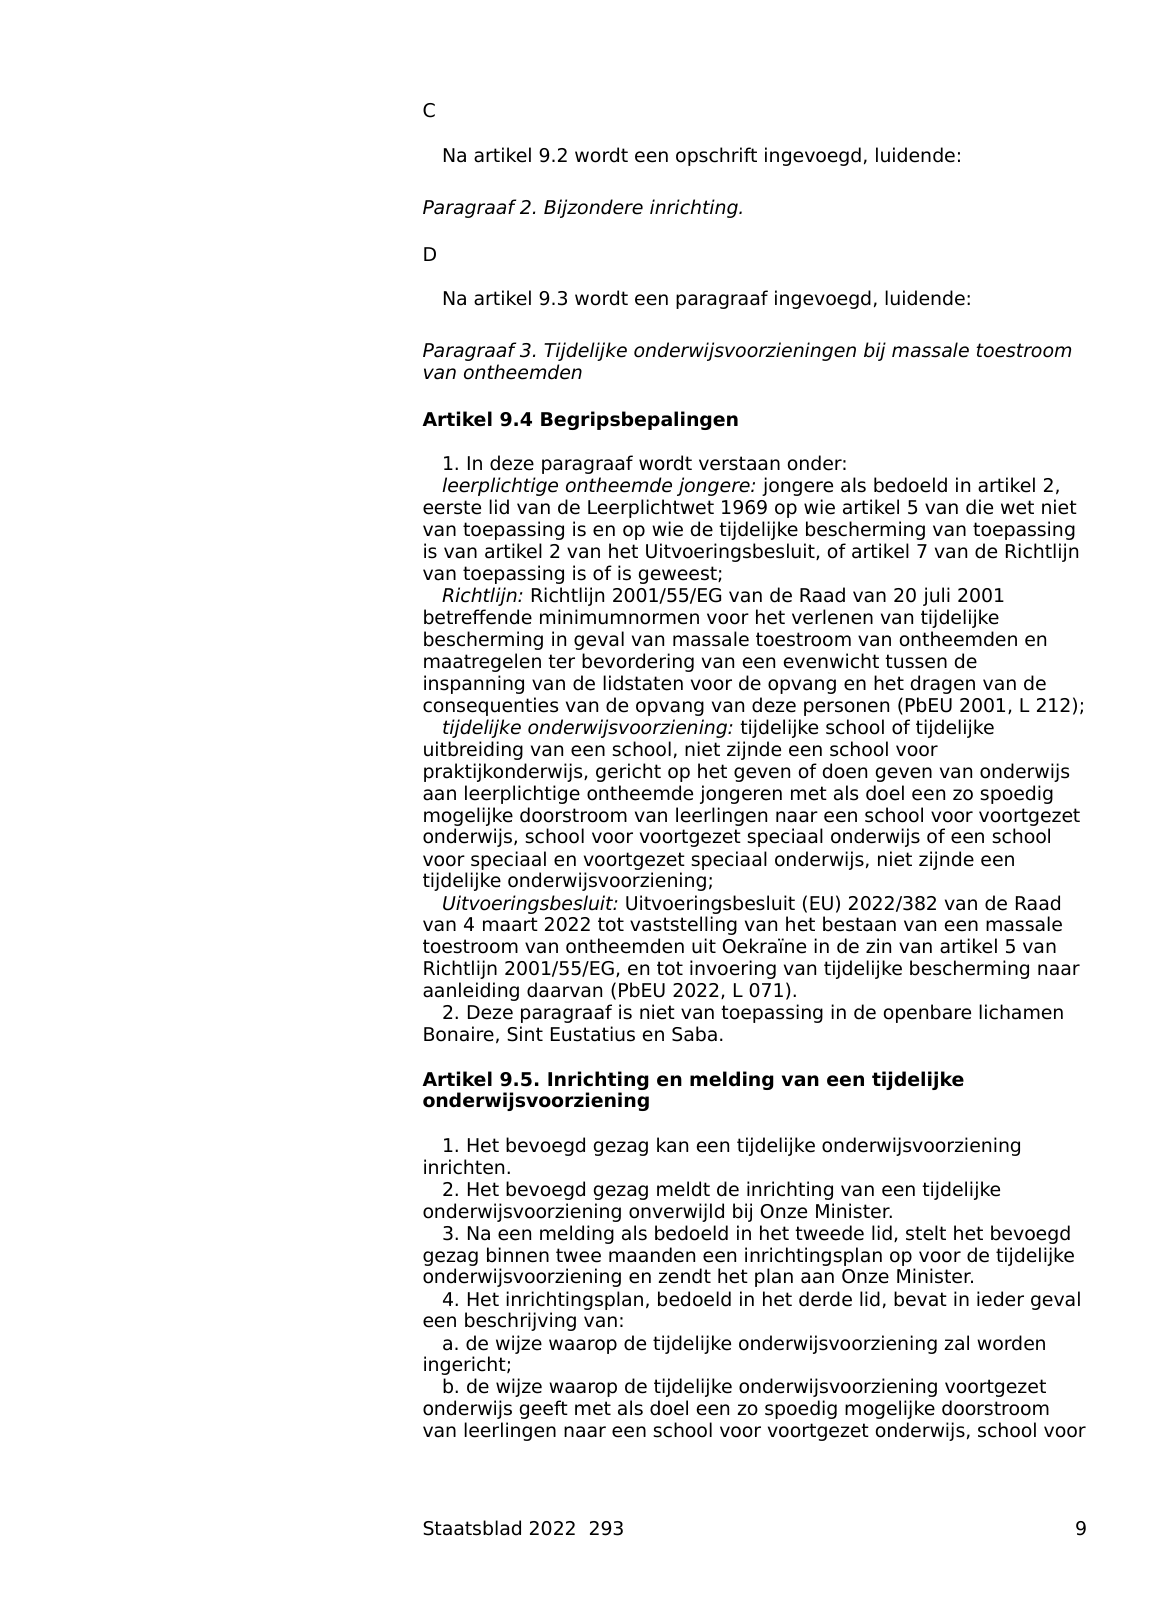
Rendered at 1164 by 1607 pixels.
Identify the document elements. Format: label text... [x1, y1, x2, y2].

text 2. Het bevoegd gezag meldt de inrichting van een tijdelijke onderwijsvoorziening onverwijld bij Onze Minister. [422, 1178, 1087, 1222]
text a. de wijze waarop de tijdelijke onderwijsvoorziening zal worden ingericht; [422, 1332, 1087, 1376]
text Na artikel 9.3 wordt een paragraaf ingevoegd, luidende: [422, 288, 1087, 310]
subtitle Paragraaf 3. Tijdelijke onderwijsvoorzieningen bij massale toestroom van ontheemden [422, 340, 1087, 384]
subtitle Artikel 9.4 Begripsbepalingen [422, 409, 1087, 431]
text Na artikel 9.2 wordt een opschrift ingevoegd, luidende: [422, 144, 1087, 167]
text leerplichtige ontheemde jongere: jongere als bedoeld in artikel 2, eerste lid van de Leerplichtwet 1969 op wie artikel 5 van die wet niet van toepassing is en op wie de tijdelijke bescherming van toepassing is van artikel 2 van het Uitvoeringsbesluit, of artikel 7 van de Richtlĳn van toepassing is of is geweest; [422, 475, 1087, 585]
text 4. Het inrichtingsplan, bedoeld in het derde lid, bevat in ieder geval een beschrijving van: [422, 1288, 1087, 1332]
text tijdelijke onderwijsvoorziening: tijdelijke school of tijdelijke uitbreiding van een school, niet zijnde een school voor praktijkonderwijs, gericht op het geven of doen geven van onderwijs aan leerplichtige ontheemde jongeren met als doel een zo spoedig mogelijke doorstroom van leerlingen naar een school voor voortgezet onderwijs, school voor voortgezet speciaal onderwijs of een school voor speciaal en voortgezet speciaal onderwijs, niet zijnde een tijdelijke onderwijsvoorziening; [422, 717, 1087, 892]
text C [422, 100, 1087, 122]
subtitle Paragraaf 2. Bijzondere inrichting. [422, 197, 1087, 218]
text b. de wijze waarop de tijdelijke onderwijsvoorziening voortgezet onderwijs geeft met als doel een zo spoedig mogelijke doorstroom van leerlingen naar een school voor voortgezet onderwijs, school voor [422, 1376, 1087, 1442]
subtitle Artikel 9.5. Inrichting en melding van een tijdelijke onderwijsvoorziening [422, 1068, 1087, 1112]
text 3. Na een melding als bedoeld in het tweede lid, stelt het bevoegd gezag binnen twee maanden een inrichtingsplan op voor de tijdelijke onderwijsvoorziening en zendt het plan aan Onze Minister. [422, 1222, 1087, 1288]
text D [422, 243, 1087, 266]
text Richtlijn: Richtlĳn 2001/55/EG van de Raad van 20 juli 2001 betreffende minimumnormen voor het verlenen van tĳdelĳke bescherming in geval van massale toestroom van ontheemden en maatregelen ter bevordering van een evenwicht tussen de inspanning van de lidstaten voor de opvang en het dragen van de consequenties van de opvang van deze personen (PbEU 2001, L 212); [422, 585, 1087, 717]
text 2. Deze paragraaf is niet van toepassing in de openbare lichamen Bonaire, Sint Eustatius en Saba. [422, 1002, 1087, 1046]
text 1. Het bevoegd gezag kan een tijdelijke onderwijsvoorziening inrichten. [422, 1134, 1087, 1178]
text Uitvoeringsbesluit: Uitvoeringsbesluit (EU) 2022/382 van de Raad van 4 maart 2022 tot vaststelling van het bestaan van een massale toestroom van ontheemden uit Oekraïne in de zin van artikel 5 van Richtlijn 2001/55/EG, en tot invoering van tijdelijke bescherming naar aanleiding daarvan (PbEU 2022, L 071). [422, 892, 1087, 1002]
text 1. In deze paragraaf wordt verstaan onder: [422, 453, 1087, 475]
